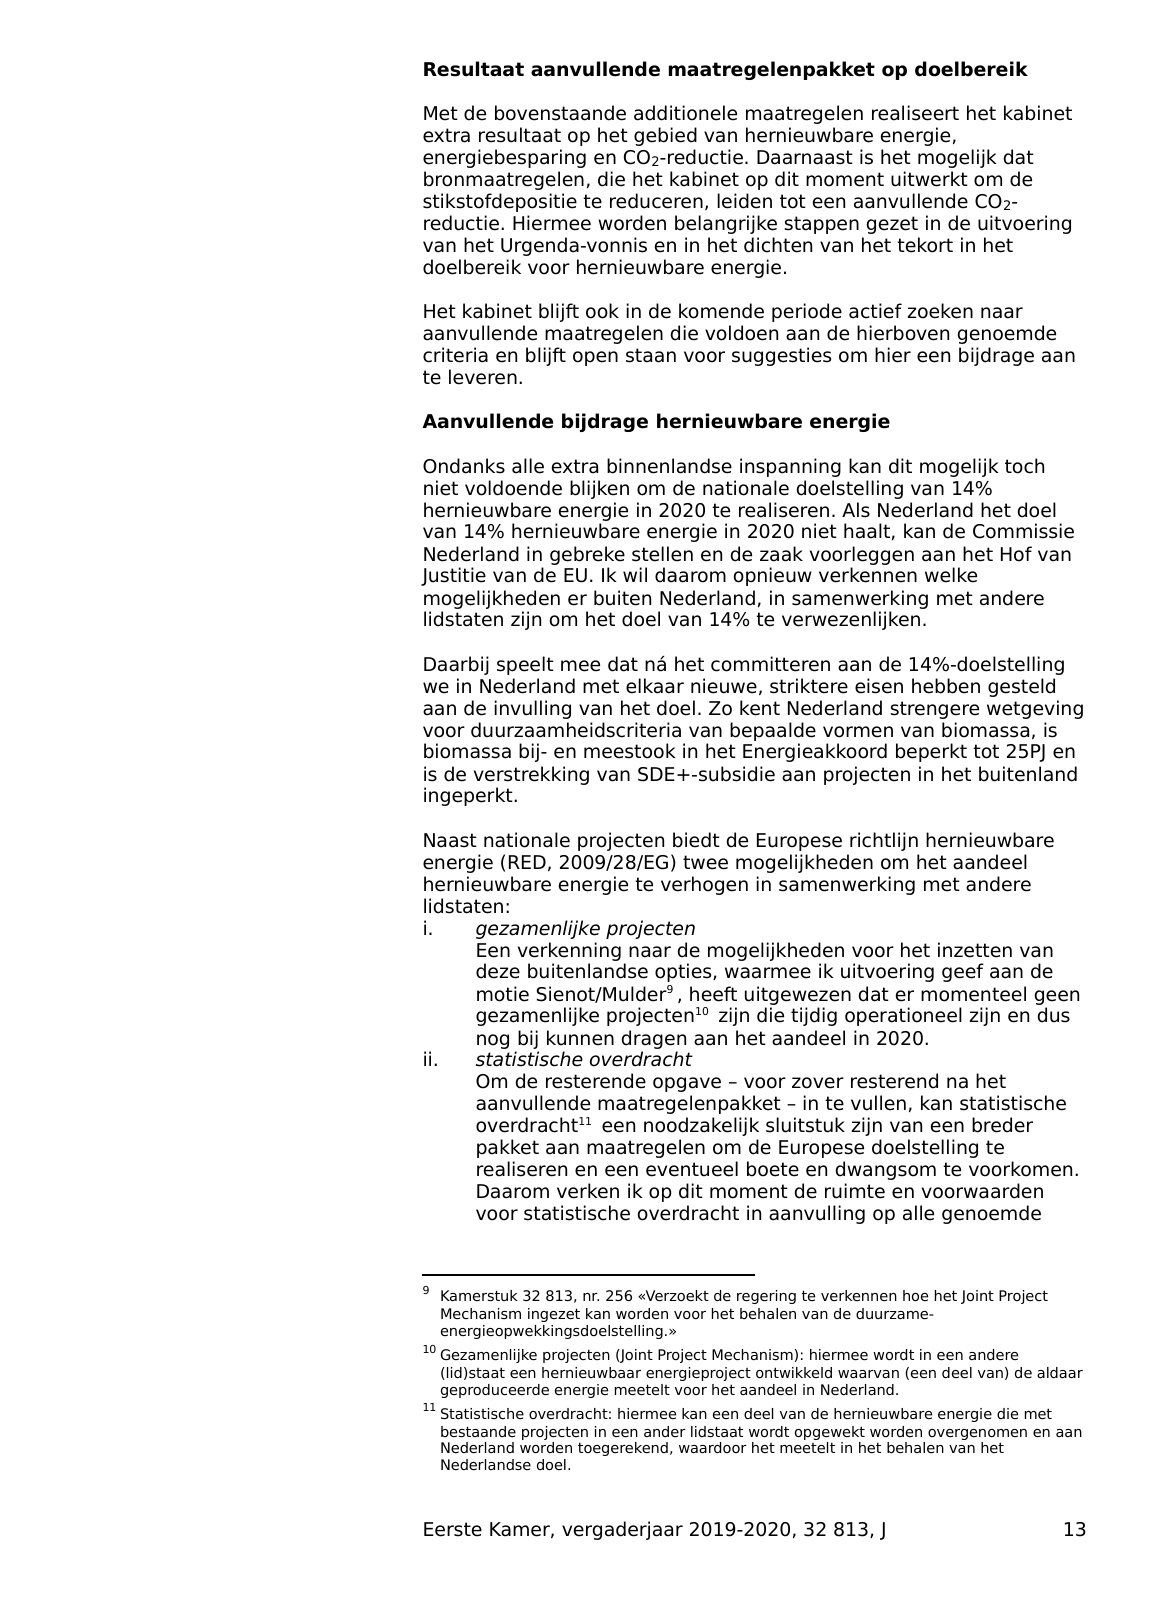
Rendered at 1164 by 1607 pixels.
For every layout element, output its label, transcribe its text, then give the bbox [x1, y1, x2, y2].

text Een verkenning naar de mogelijkheden voor het inzetten van deze buitenlandse opties, waarmee ik uitvoering geef aan de motie Sienot/Mulder, heeft uitgewezen dat er momenteel geen gezamenlijke projecten zijn die tijdig operationeel zijn en dus nog bij kunnen dragen aan het aandeel in 2020. [475, 939, 1087, 1049]
text Naast nationale projecten biedt de Europese richtlijn hernieuwbare energie (RED, 2009/28/EG) twee mogelijkheden om het aandeel hernieuwbare energie te verhogen in samenwerking met andere lidstaten: [422, 829, 1087, 917]
text Statistische overdracht: hiermee kan een deel van de hernieuwbare energie die met bestaande projecten in een ander lidstaat wordt opgewekt worden overgenomen en aan Nederland worden toegerekend, waardoor het meetelt in het behalen van het Nederlandse doel. [422, 1402, 1087, 1474]
text Met de bovenstaande additionele maatregelen realiseert het kabinet extra resultaat op het gebied van hernieuwbare energie, energiebesparing en CO2-reductie. Daarnaast is het mogelijk dat bronmaatregelen, die het kabinet op dit moment uitwerkt om de stikstofdepositie te reduceren, leiden tot een aanvullende CO2-reductie. Hiermee worden belangrijke stappen gezet in de uitvoering van het Urgenda-vonnis en in het dichten van het tekort in het doelbereik voor hernieuwbare energie. [422, 103, 1087, 279]
text Het kabinet blijft ook in de komende periode actief zoeken naar aanvullende maatregelen die voldoen aan de hierboven genoemde criteria en blijft open staan voor suggesties om hier een bijdrage aan te leveren. [422, 301, 1087, 389]
text Kamerstuk 32 813, nr. 256 «Verzoekt de regering te verkennen hoe het Joint Project Mechanism ingezet kan worden voor het behalen van de duurzame-energieopwekkingsdoelstelling.» [422, 1284, 1087, 1340]
text Om de resterende opgave – voor zover resterend na het aanvullende maatregelenpakket – in te vullen, kan statistische overdracht een noodzakelijk sluitstuk zijn van een breder pakket aan maatregelen om de Europese doelstelling te realiseren en een eventueel boete en dwangsom te voorkomen. Daarom verken ik op dit moment de ruimte en voorwaarden voor statistische overdracht in aanvulling op alle genoemde [475, 1071, 1087, 1225]
subtitle Aanvullende bijdrage hernieuwbare energie [422, 411, 1087, 433]
text i. gezamenlijke projecten [422, 917, 1087, 939]
subtitle Resultaat aanvullende maatregelenpakket op doelbereik [422, 59, 1087, 81]
text ii. statistische overdracht [422, 1049, 1087, 1071]
text Daarbij speelt mee dat ná het committeren aan de 14%-doelstelling we in Nederland met elkaar nieuwe, striktere eisen hebben gesteld aan de invulling van het doel. Zo kent Nederland strengere wetgeving voor duurzaamheidscriteria van bepaalde vormen van biomassa, is biomassa bij- en meestook in het Energieakkoord beperkt tot 25PJ en is de verstrekking van SDE+-subsidie aan projecten in het buitenland ingeperkt. [422, 653, 1087, 807]
text Ondanks alle extra binnenlandse inspanning kan dit mogelijk toch niet voldoende blijken om de nationale doelstelling van 14% hernieuwbare energie in 2020 te realiseren. Als Nederland het doel van 14% hernieuwbare energie in 2020 niet haalt, kan de Commissie Nederland in gebreke stellen en de zaak voorleggen aan het Hof van Justitie van de EU. Ik wil daarom opnieuw verkennen welke mogelijkheden er buiten Nederland, in samenwerking met andere lidstaten zijn om het doel van 14% te verwezenlijken. [422, 456, 1087, 631]
text Gezamenlijke projecten (Joint Project Mechanism): hiermee wordt in een andere (lid)staat een hernieuwbaar energieproject ontwikkeld waarvan (een deel van) de aldaar geproduceerde energie meetelt voor het aandeel in Nederland. [422, 1343, 1087, 1399]
